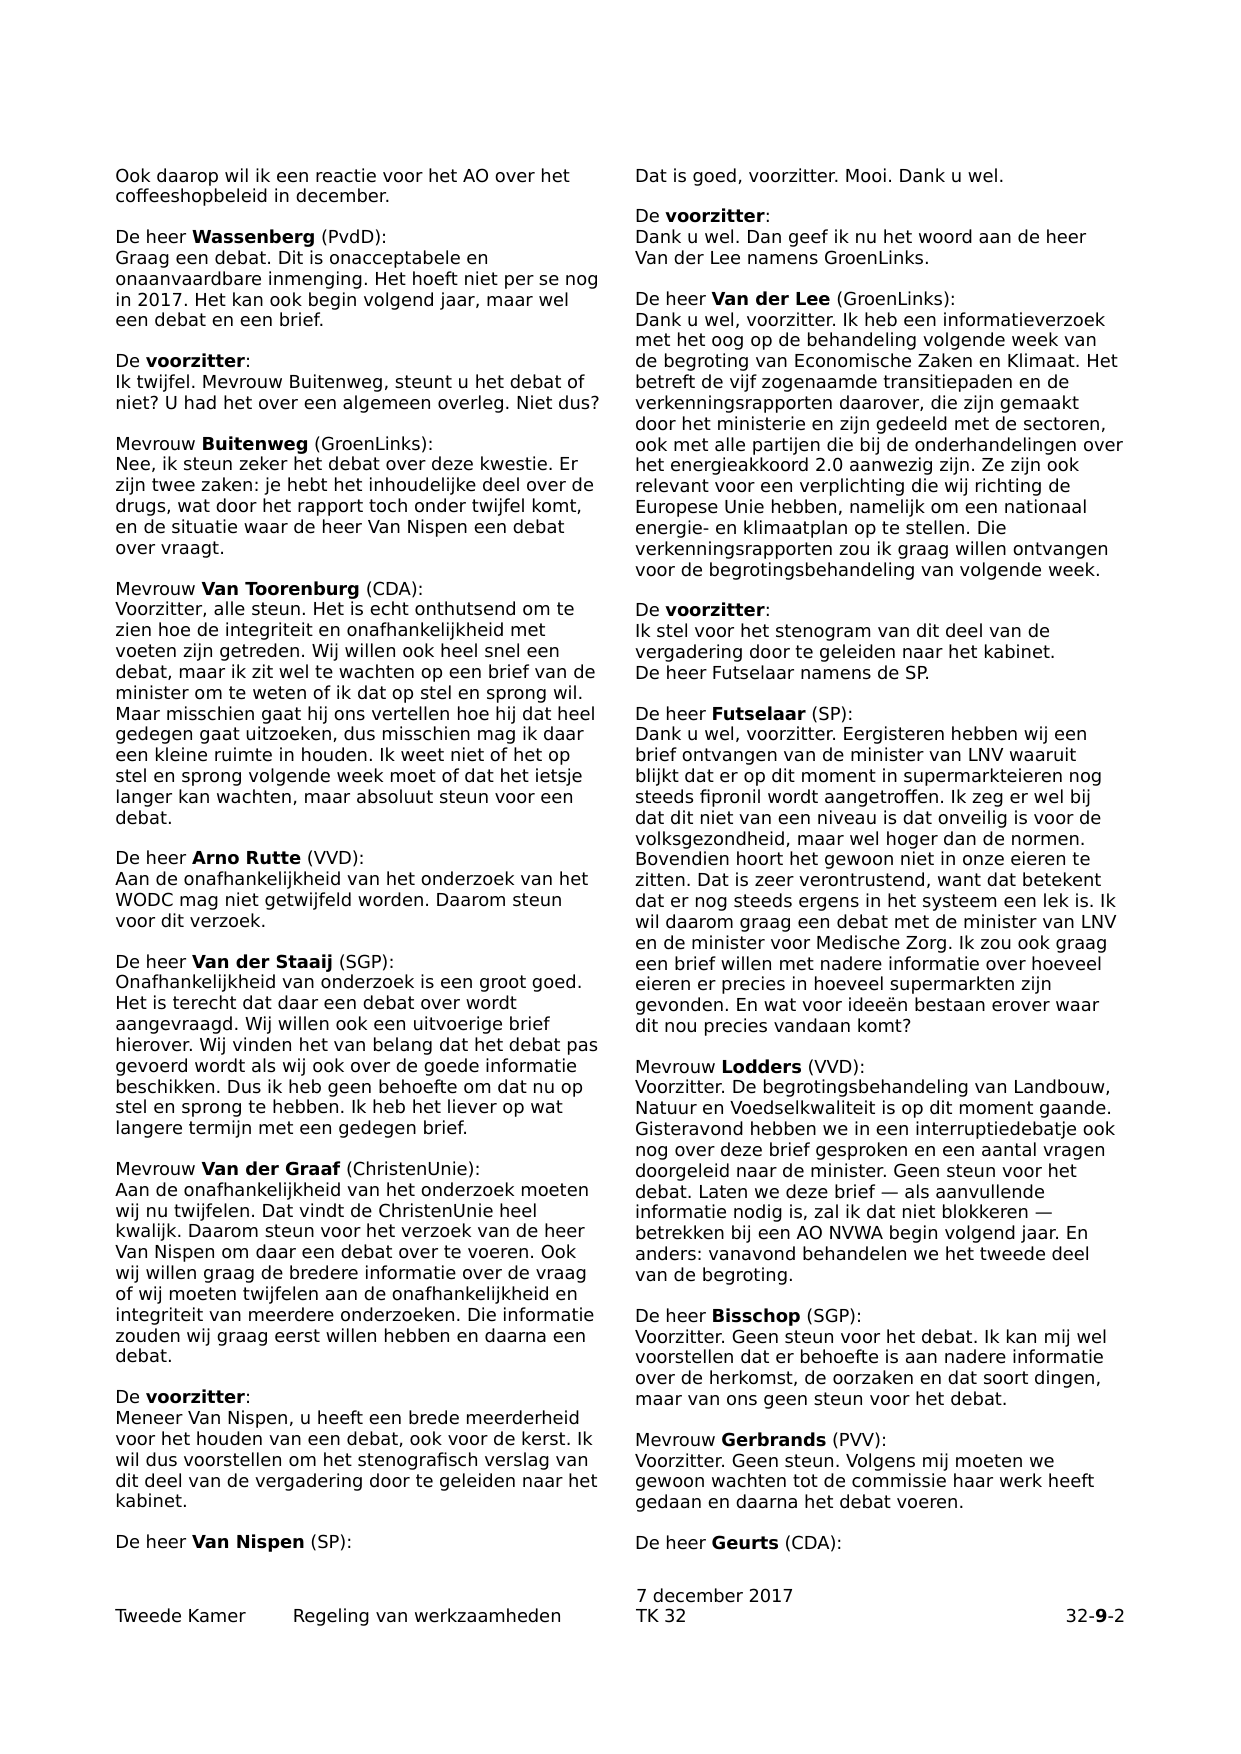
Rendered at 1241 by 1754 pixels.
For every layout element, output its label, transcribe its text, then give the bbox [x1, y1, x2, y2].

text Meneer Van Nispen, u heeft een brede meerderheid voor het houden van een debat, ook voor de kerst. Ik wil dus voorstellen om het stenografisch verslag van dit deel van de vergadering door te geleiden naar het kabinet. [115, 1408, 605, 1512]
text Ik twijfel. Mevrouw Buitenweg, steunt u het debat of niet? U had het over een algemeen overleg. Niet dus? [115, 372, 605, 413]
text De heer Bisschop (SGP): [635, 1306, 1125, 1326]
text Dank u wel, voorzitter. Ik heb een informatieverzoek met het oog op de behandeling volgende week van de begroting van Economische Zaken en Klimaat. Het betreft de vijf zogenaamde transitiepaden en de verkenningsrapporten daarover, die zijn gemaakt door het ministerie en zijn gedeeld met de sectoren, ook met alle partijen die bij de onderhandelingen over het energieakkoord 2.0 aanwezig zijn. Ze zijn ook relevant voor een verplichting die wij richting de Europese Unie hebben, namelijk om een nationaal energie- en klimaatplan op te stellen. Die verkenningsrapporten zou ik graag willen ontvangen voor de begrotingsbehandeling van volgende week. [635, 309, 1125, 580]
text De voorzitter: [635, 600, 1125, 621]
text Voorzitter. Geen steun. Volgens mij moeten we gewoon wachten tot de commissie haar werk heeft gedaan en daarna het debat voeren. [635, 1450, 1125, 1513]
text Aan de onafhankelijkheid van het onderzoek van het WODC mag niet getwijfeld worden. Daarom steun voor dit verzoek. [115, 869, 605, 931]
text Mevrouw Gerbrands (PVV): [635, 1430, 1125, 1450]
text Dank u wel, voorzitter. Eergisteren hebben wij een brief ontvangen van de minister van LNV waaruit blijkt dat er op dit moment in supermarkteieren nog steeds fipronil wordt aangetroffen. Ik zeg er wel bij dat dit niet van een niveau is dat onveilig is voor de volksgezondheid, maar wel hoger dan de normen. Bovendien hoort het gewoon niet in onze eieren te zitten. Dat is zeer verontrustend, want dat betekent dat er nog steeds ergens in het systeem een lek is. Ik wil daarom graag een debat met de minister van LNV en de minister voor Medische Zorg. Ik zou ook graag een brief willen met nadere informatie over hoeveel eieren er precies in hoeveel supermarkten zijn gevonden. En wat voor ideeën bestaan erover waar dit nou precies vandaan komt? [635, 724, 1125, 1037]
text De heer Wassenberg (PvdD): [115, 227, 605, 248]
text Mevrouw Van der Graaf (ChristenUnie): [115, 1159, 605, 1179]
text De heer Arno Rutte (VVD): [115, 848, 605, 869]
text Voorzitter, alle steun. Het is echt onthutsend om te zien hoe de integriteit en onafhankelijkheid met voeten zijn getreden. Wij willen ook heel snel een debat, maar ik zit wel te wachten op een brief van de minister om te weten of ik dat op stel en sprong wil. Maar misschien gaat hij ons vertellen hoe hij dat heel gedegen gaat uitzoeken, dus misschien mag ik daar een kleine ruimte in houden. Ik weet niet of het op stel en sprong volgende week moet of dat het ietsje langer kan wachten, maar absoluut steun voor een debat. [115, 599, 605, 828]
text De heer Van der Staaij (SGP): [115, 951, 605, 972]
text De voorzitter: [115, 351, 605, 372]
text Ik stel voor het stenogram van dit deel van de vergadering door te geleiden naar het kabinet. [635, 621, 1125, 662]
text Mevrouw Van Toorenburg (CDA): [115, 578, 605, 599]
text Voorzitter. Geen steun voor het debat. Ik kan mij wel voorstellen dat er behoefte is aan nadere informatie over de herkomst, de oorzaken en dat soort dingen, maar van ons geen steun voor het debat. [635, 1326, 1125, 1410]
text Nee, ik steun zeker het debat over deze kwestie. Er zijn twee zaken: je hebt het inhoudelijke deel over de drugs, wat door het rapport toch onder twijfel komt, en de situatie waar de heer Van Nispen een debat over vraagt. [115, 454, 605, 558]
text De heer Van Nispen (SP): [115, 1532, 605, 1553]
text Mevrouw Lodders (VVD): [635, 1057, 1125, 1077]
text De heer Geurts (CDA): [635, 1533, 1125, 1554]
text De voorzitter: [115, 1387, 605, 1408]
text Dat is goed, voorzitter. Mooi. Dank u wel. [635, 165, 1125, 186]
text Ook daarop wil ik een reactie voor het AO over het coffeeshopbeleid in december. [115, 165, 605, 207]
text Onafhankelijkheid van onderzoek is een groot goed. Het is terecht dat daar een debat over wordt aangevraagd. Wij willen ook een uitvoerige brief hierover. Wij vinden het van belang dat het debat pas gevoerd wordt als wij ook over de goede informatie beschikken. Dus ik heb geen behoefte om dat nu op stel en sprong te hebben. Ik heb het liever op wat langere termijn met een gedegen brief. [115, 972, 605, 1139]
text Aan de onafhankelijkheid van het onderzoek moeten wij nu twijfelen. Dat vindt de ChristenUnie heel kwalijk. Daarom steun voor het verzoek van de heer Van Nispen om daar een debat over te voeren. Ook wij willen graag de bredere informatie over de vraag of wij moeten twijfelen aan de onafhankelijkheid en integriteit van meerdere onderzoeken. Die informatie zouden wij graag eerst willen hebben en daarna een debat. [115, 1179, 605, 1367]
text Graag een debat. Dit is onacceptabele en onaanvaardbare inmenging. Het hoeft niet per se nog in 2017. Het kan ook begin volgend jaar, maar wel een debat en een brief. [115, 248, 605, 331]
text Voorzitter. De begrotingsbehandeling van Landbouw, Natuur en Voedselkwaliteit is op dit moment gaande. Gisteravond hebben we in een interruptiedebatje ook nog over deze brief gesproken en een aantal vragen doorgeleid naar de minister. Geen steun voor het debat. Laten we deze brief — als aanvullende informatie nodig is, zal ik dat niet blokkeren — betrekken bij een AO NVWA begin volgend jaar. En anders: vanavond behandelen we het tweede deel van de begroting. [635, 1077, 1125, 1286]
text De heer Futselaar namens de SP. [635, 662, 1125, 683]
text De heer Van der Lee (GroenLinks): [635, 288, 1125, 309]
text Dank u wel. Dan geef ik nu het woord aan de heer Van der Lee namens GroenLinks. [635, 227, 1125, 268]
text De heer Futselaar (SP): [635, 703, 1125, 724]
text De voorzitter: [635, 206, 1125, 227]
text Mevrouw Buitenweg (GroenLinks): [115, 433, 605, 454]
